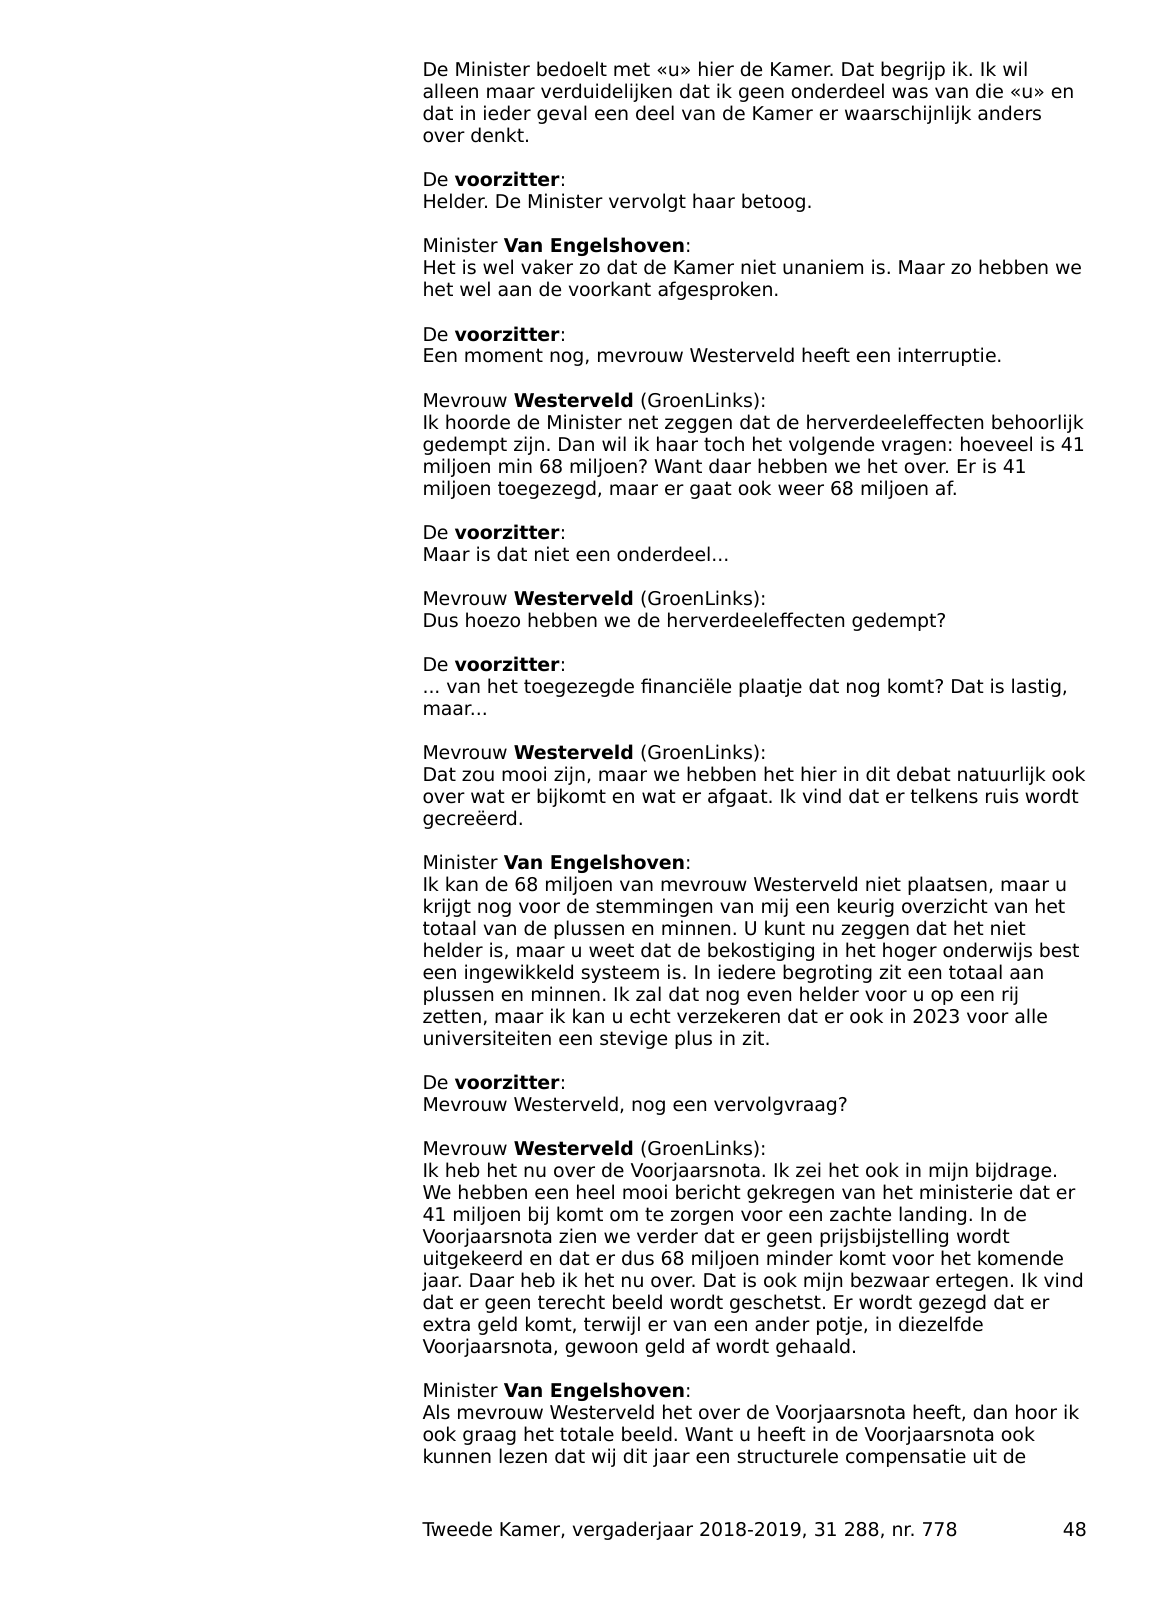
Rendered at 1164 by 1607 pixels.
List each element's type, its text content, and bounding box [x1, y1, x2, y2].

text Minister Van Engelshoven: [422, 1380, 1087, 1402]
text Een moment nog, mevrouw Westerveld heeft een interruptie. [422, 345, 1087, 367]
text Mevrouw Westerveld (GroenLinks): [422, 1138, 1087, 1160]
text Minister Van Engelshoven: [422, 852, 1087, 874]
text Dus hoezo hebben we de herverdeeleffecten gedempt? [422, 610, 1087, 632]
text De voorzitter: [422, 654, 1087, 676]
text Mevrouw Westerveld (GroenLinks): [422, 588, 1087, 610]
text Ik heb het nu over de Voorjaarsnota. Ik zei het ook in mijn bijdrage. We hebben een heel mooi bericht gekregen van het ministerie dat er 41 miljoen bij komt om te zorgen voor een zachte landing. In de Voorjaarsnota zien we verder dat er geen prijsbijstelling wordt uitgekeerd en dat er dus 68 miljoen minder komt voor het komende jaar. Daar heb ik het nu over. Dat is ook mijn bezwaar ertegen. Ik vind dat er geen terecht beeld wordt geschetst. Er wordt gezegd dat er extra geld komt, terwijl er van een ander potje, in diezelfde Voorjaarsnota, gewoon geld af wordt gehaald. [422, 1160, 1087, 1358]
text Helder. De Minister vervolgt haar betoog. [422, 191, 1087, 213]
text Mevrouw Westerveld (GroenLinks): [422, 389, 1087, 412]
text Ik kan de 68 miljoen van mevrouw Westerveld niet plaatsen, maar u krijgt nog voor de stemmingen van mij een keurig overzicht van het totaal van de plussen en minnen. U kunt nu zeggen dat het niet helder is, maar u weet dat de bekostiging in het hoger onderwijs best een ingewikkeld systeem is. In iedere begroting zit een totaal aan plussen en minnen. Ik zal dat nog even helder voor u op een rij zetten, maar ik kan u echt verzekeren dat er ook in 2023 voor alle universiteiten een stevige plus in zit. [422, 874, 1087, 1050]
text Mevrouw Westerveld (GroenLinks): [422, 742, 1087, 764]
text Minister Van Engelshoven: [422, 235, 1087, 257]
text De voorzitter: [422, 522, 1087, 544]
text Als mevrouw Westerveld het over de Voorjaarsnota heeft, dan hoor ik ook graag het totale beeld. Want u heeft in de Voorjaarsnota ook kunnen lezen dat wij dit jaar een structurele compensatie uit de [422, 1402, 1087, 1468]
text De voorzitter: [422, 323, 1087, 345]
text ... van het toegezegde financiële plaatje dat nog komt? Dat is lastig, maar... [422, 676, 1087, 720]
text De Minister bedoelt met «u» hier de Kamer. Dat begrijp ik. Ik wil alleen maar verduidelijken dat ik geen onderdeel was van die «u» en dat in ieder geval een deel van de Kamer er waarschijnlijk anders over denkt. [422, 59, 1087, 147]
text De voorzitter: [422, 169, 1087, 191]
text Mevrouw Westerveld, nog een vervolgvraag? [422, 1094, 1087, 1116]
text Ik hoorde de Minister net zeggen dat de herverdeeleffecten behoorlijk gedempt zijn. Dan wil ik haar toch het volgende vragen: hoeveel is 41 miljoen min 68 miljoen? Want daar hebben we het over. Er is 41 miljoen toegezegd, maar er gaat ook weer 68 miljoen af. [422, 412, 1087, 499]
text Maar is dat niet een onderdeel... [422, 544, 1087, 566]
text De voorzitter: [422, 1072, 1087, 1094]
text Dat zou mooi zijn, maar we hebben het hier in dit debat natuurlijk ook over wat er bijkomt en wat er afgaat. Ik vind dat er telkens ruis wordt gecreëerd. [422, 764, 1087, 830]
text Het is wel vaker zo dat de Kamer niet unaniem is. Maar zo hebben we het wel aan de voorkant afgesproken. [422, 257, 1087, 301]
